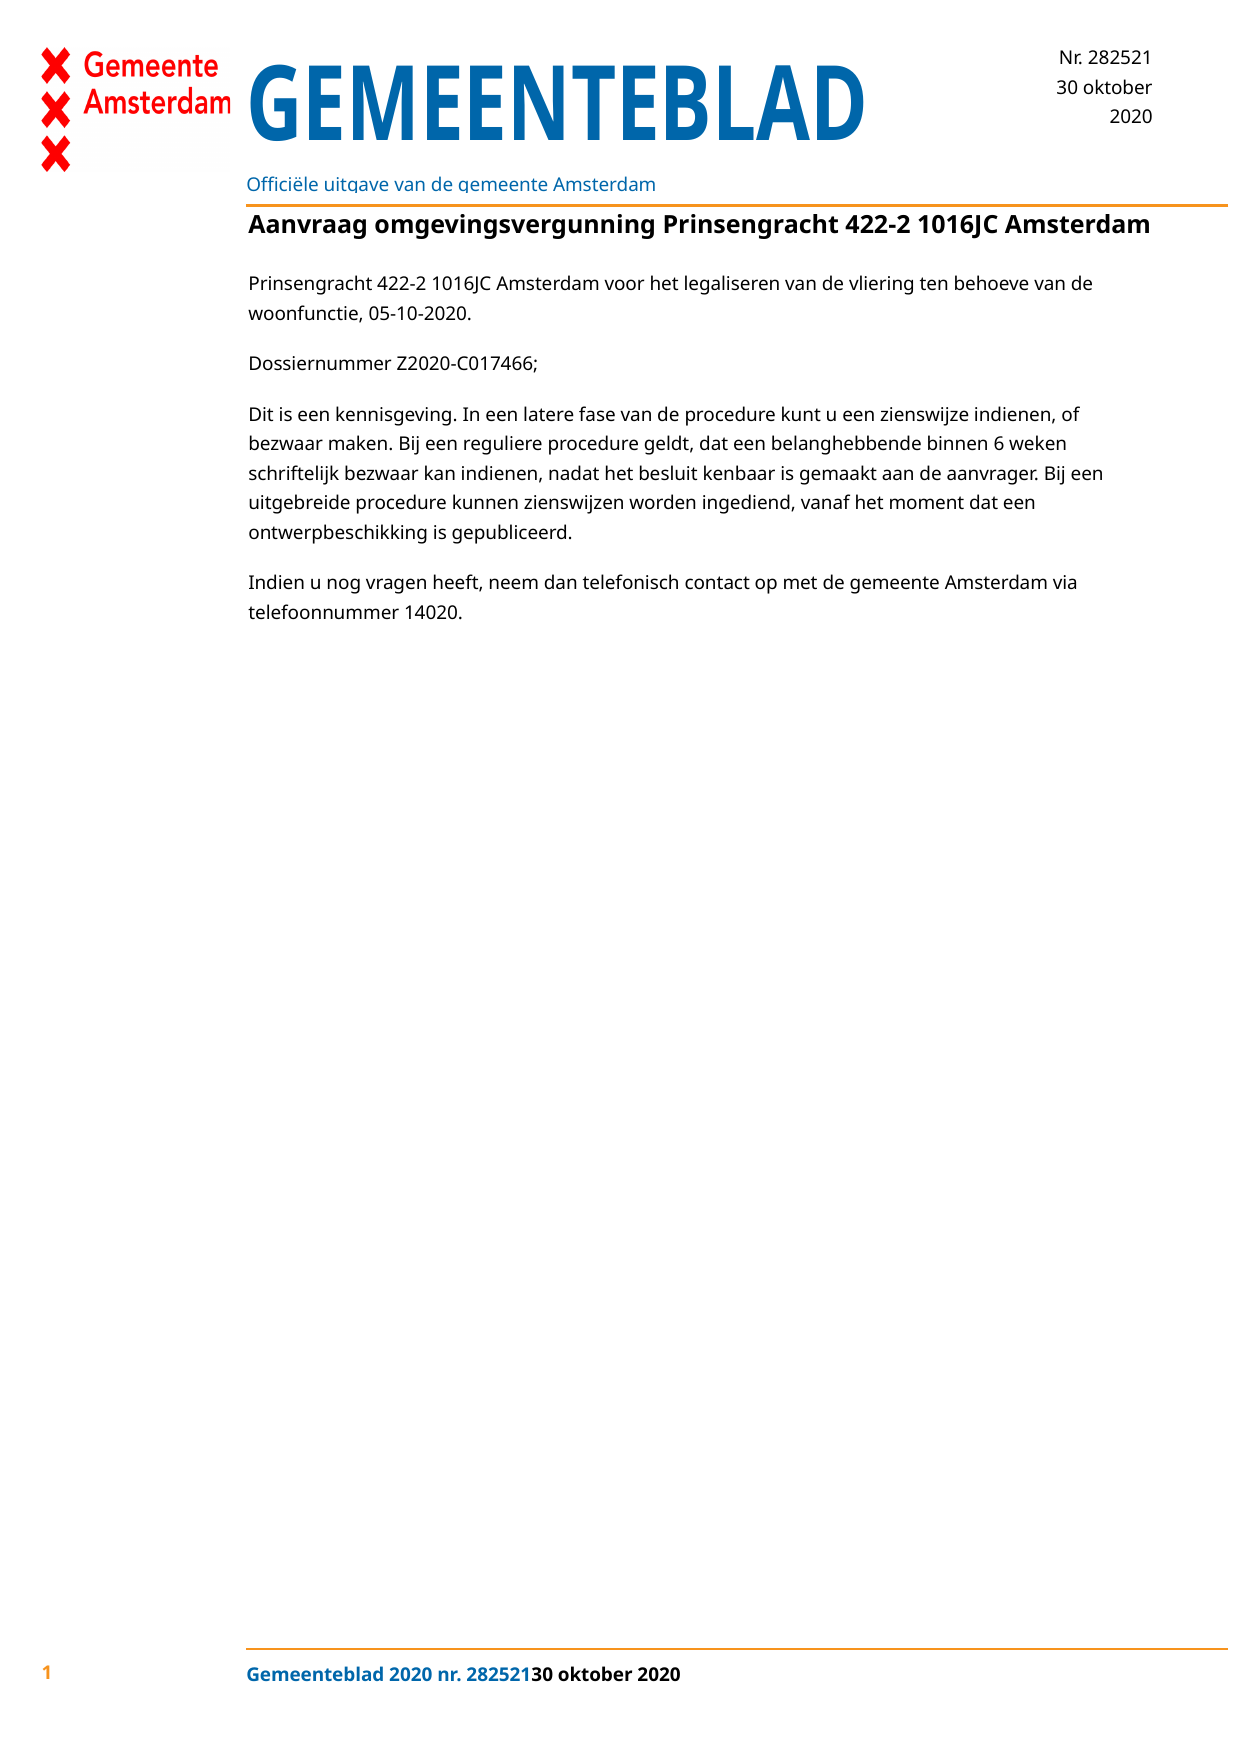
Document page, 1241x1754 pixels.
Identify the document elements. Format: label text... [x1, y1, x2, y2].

text Indien u nog vragen heeft, neem dan telefonisch contact op met de gemeente Amsterdam via telefoonnummer 14020. [248, 569, 1152, 625]
picture [41, 47, 231, 172]
text Dossiernummer Z2020-C017466; [248, 350, 1152, 376]
text Prinsengracht 422-2 1016JC Amsterdam voor het legaliseren van de vliering ten behoeve van de woonfunctie, 05-10-2020. [248, 270, 1152, 326]
text Aanvraag omgevingsvergunning Prinsengracht 422-2 1016JC Amsterdam [248, 207, 1152, 241]
text Dit is een kennisgeving. In een latere fase van de procedure kunt u een zienswijze indienen, of bezwaar maken. Bij een reguliere procedure geldt, dat een belanghebbende binnen 6 weken schriftelijk bezwaar kan indienen, nadat het besluit kenbaar is gemaakt aan de aanvrager. Bij een uitgebreide procedure kunnen zienswijzen worden ingediend, vanaf het moment dat een ontwerpbeschikking is gepubliceerd. [248, 401, 1152, 545]
